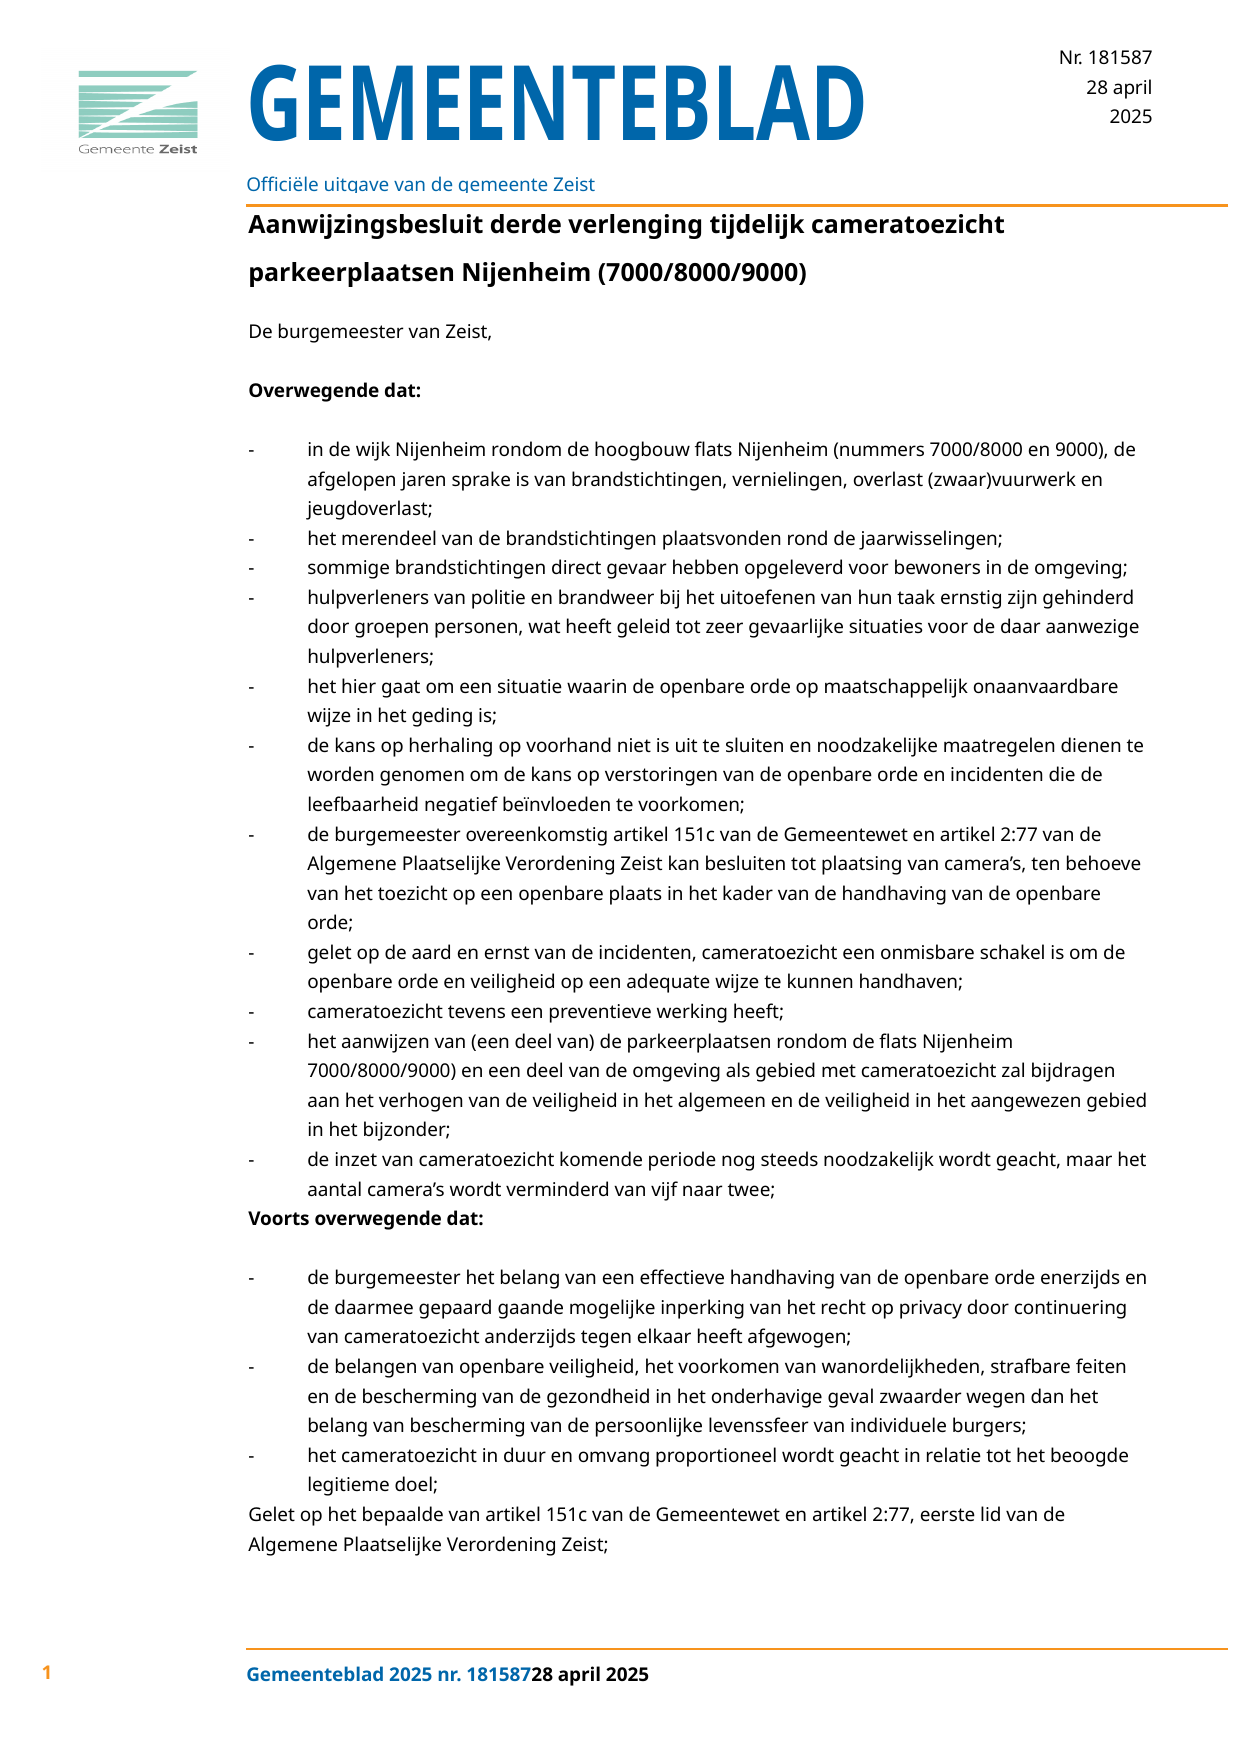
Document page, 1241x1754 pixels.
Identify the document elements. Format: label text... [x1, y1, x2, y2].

list de burgemeester overeenkomstig artikel 151c van de Gemeentewet en artikel 2:77 van de Algemene Plaatselijke Verordening Zeist kan besluiten tot plaatsing van camera’s, ten behoeve van het toezicht op een openbare plaats in het kader van de handhaving van de openbare orde; [248, 821, 1152, 935]
list het cameratoezicht in duur en omvang proportioneel wordt geacht in relatie tot het beoogde legitieme doel; [248, 1442, 1152, 1497]
list het merendeel van de brandstichtingen plaatsvonden rond de jaarwisselingen; [248, 525, 1152, 551]
list de inzet van cameratoezicht komende periode nog steeds noodzakelijk wordt geacht, maar het aantal camera’s wordt verminderd van vijf naar twee; [248, 1146, 1152, 1202]
text Aanwijzingsbesluit derde verlenging tijdelijk cameratoezicht parkeerplaatsen Nijenheim (7000/8000/9000) [248, 207, 1152, 288]
list cameratoezicht tevens een preventieve werking heeft; [248, 998, 1152, 1024]
picture [41, 47, 231, 172]
text De burgemeester van Zeist, [248, 318, 1152, 344]
list het aanwijzen van (een deel van) de parkeerplaatsen rondom de flats Nijenheim 7000/8000/9000) en een deel van de omgeving als gebied met cameratoezicht zal bijdragen aan het verhogen van de veiligheid in het algemeen en de veiligheid in het aangewezen gebied in het bijzonder; [248, 1028, 1152, 1142]
list sommige brandstichtingen direct gevaar hebben opgeleverd voor bewoners in de omgeving; [248, 554, 1152, 580]
text Overwegende dat: [248, 377, 1152, 403]
list de kans op herhaling op voorhand niet is uit te sluiten en noodzakelijke maatregelen dienen te worden genomen om de kans op verstoringen van de openbare orde en incidenten die de leefbaarheid negatief beïnvloeden te voorkomen; [248, 732, 1152, 817]
text Gelet op het bepaalde van artikel 151c van de Gemeentewet en artikel 2:77, eerste lid van de Algemene Plaatselijke Verordening Zeist; [248, 1501, 1152, 1557]
list de belangen van openbare veiligheid, het voorkomen van wanordelijkheden, strafbare feiten en de bescherming van de gezondheid in het onderhavige geval zwaarder wegen dan het belang van bescherming van de persoonlijke levenssfeer van individuele burgers; [248, 1353, 1152, 1438]
list gelet op de aard en ernst van de incidenten, cameratoezicht een onmisbare schakel is om de openbare orde en veiligheid op een adequate wijze te kunnen handhaven; [248, 939, 1152, 994]
list de burgemeester het belang van een effectieve handhaving van de openbare orde enerzijds en de daarmee gepaard gaande mogelijke inperking van het recht op privacy door continuering van cameratoezicht anderzijds tegen elkaar heeft afgewogen; [248, 1264, 1152, 1349]
list hulpverleners van politie en brandweer bij het uitoefenen van hun taak ernstig zijn gehinderd door groepen personen, wat heeft geleid tot zeer gevaarlijke situaties voor de daar aanwezige hulpverleners; [248, 584, 1152, 669]
list in de wijk Nijenheim rondom de hoogbouw flats Nijenheim (nummers 7000/8000 en 9000), de afgelopen jaren sprake is van brandstichtingen, vernielingen, overlast (zwaar)vuurwerk en jeugdoverlast; [248, 436, 1152, 521]
text Voorts overwegende dat: [248, 1205, 1152, 1231]
list het hier gaat om een situatie waarin de openbare orde op maatschappelijk onaanvaardbare wijze in het geding is; [248, 673, 1152, 728]
